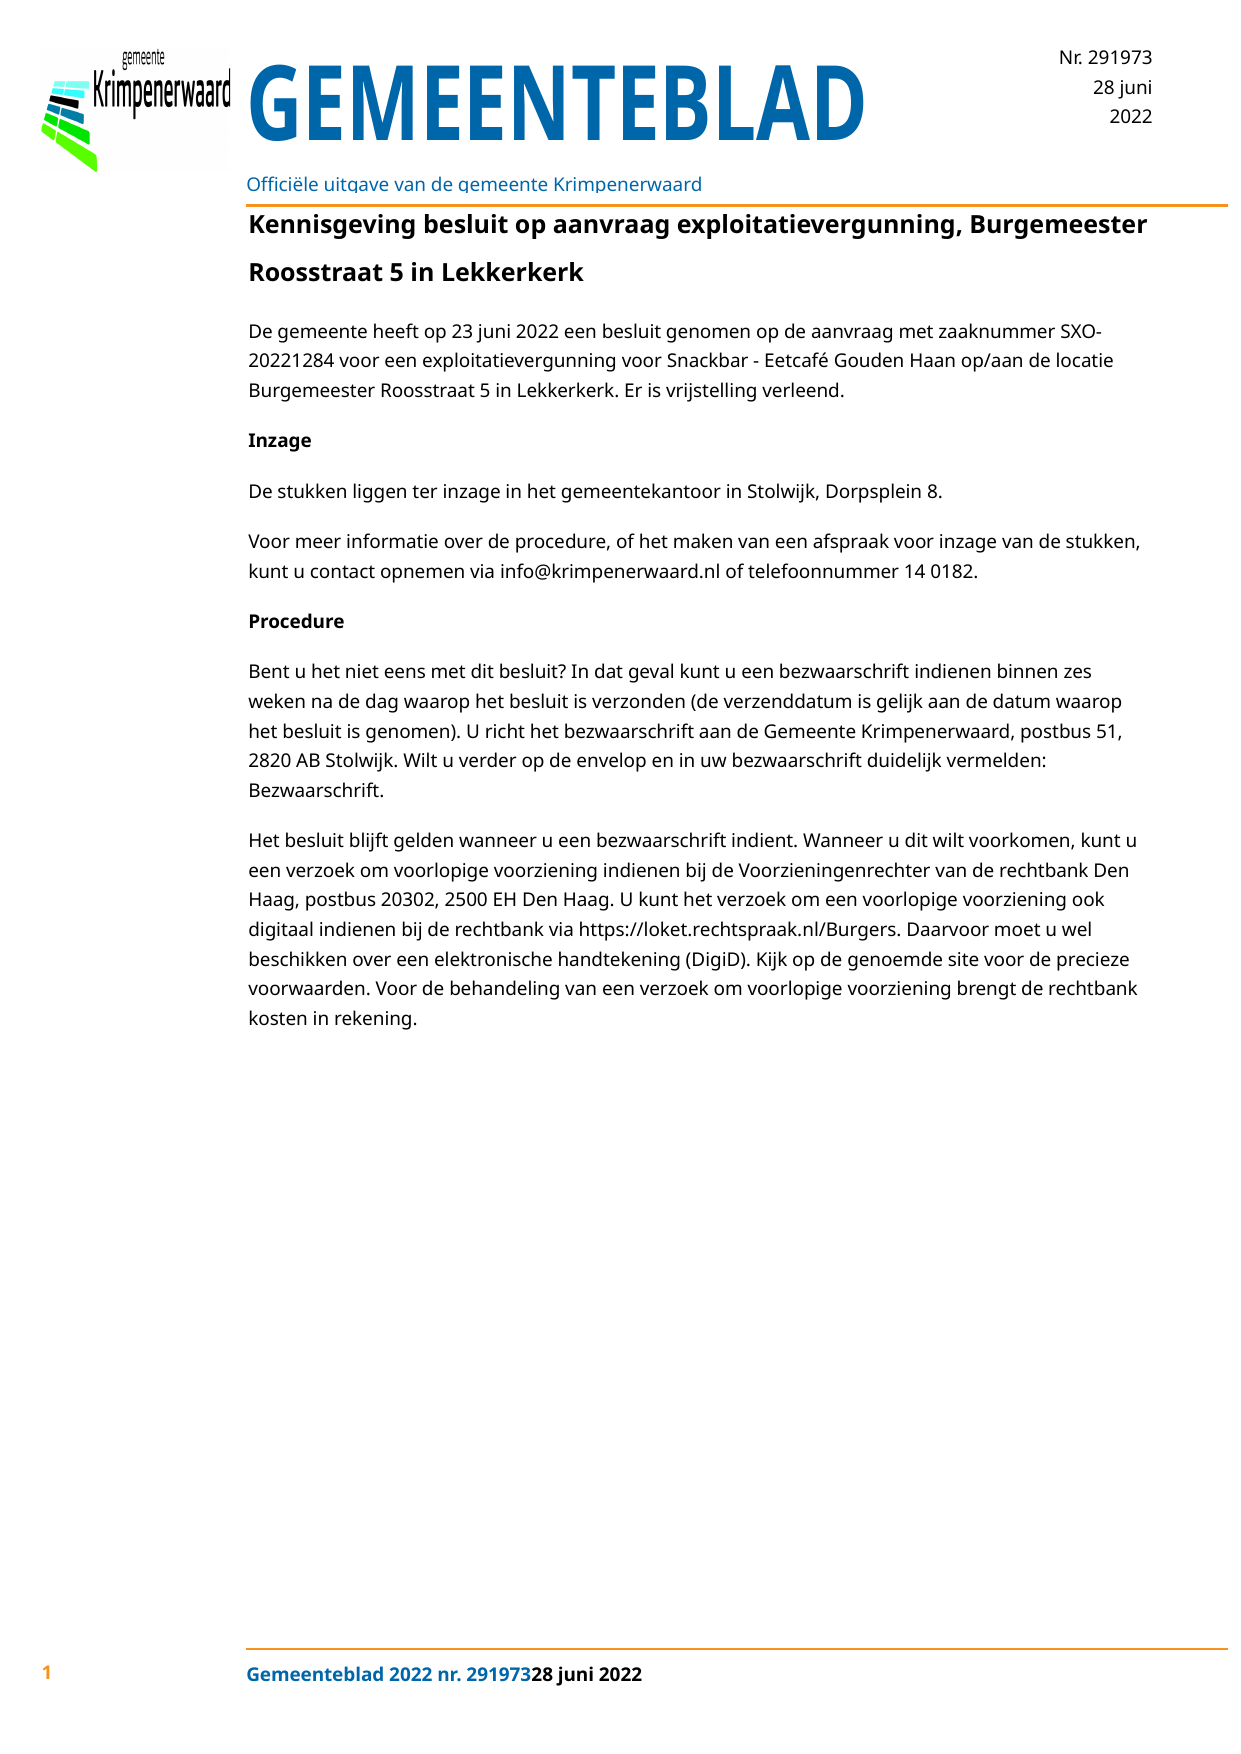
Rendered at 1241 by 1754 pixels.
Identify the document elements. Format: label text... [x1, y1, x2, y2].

text Het besluit blijft gelden wanneer u een bezwaarschrift indient. Wanneer u dit wilt voorkomen, kunt u een verzoek om voorlopige voorziening indienen bij de Voorzieningenrechter van de rechtbank Den Haag, postbus 20302, 2500 EH Den Haag. U kunt het verzoek om een voorlopige voorziening ook digitaal indienen bij de rechtbank via https://loket.rechtspraak.nl/Burgers. Daarvoor moet u wel beschikken over een elektronische handtekening (DigiD). Kijk op de genoemde site voor de precieze voorwaarden. Voor de behandeling van een verzoek om voorlopige voorziening brengt de rechtbank kosten in rekening. [248, 827, 1152, 1031]
text Bent u het niet eens met dit besluit? In dat geval kunt u een bezwaarschrift indienen binnen zes weken na de dag waarop het besluit is verzonden (de verzenddatum is gelijk aan de datum waarop het besluit is genomen). U richt het bezwaarschrift aan de Gemeente Krimpenerwaard, postbus 51, 2820 AB Stolwijk. Wilt u verder op de envelop en in uw bezwaarschrift duidelijk vermelden: Bezwaarschrift. [248, 659, 1152, 803]
text Kennisgeving besluit op aanvraag exploitatievergunning, Burgemeester Roosstraat 5 in Lekkerkerk [248, 207, 1152, 288]
text Inzage [248, 427, 1152, 453]
text De gemeente heeft op 23 juni 2022 een besluit genomen op de aanvraag met zaaknummer SXO-20221284 voor een exploitatievergunning voor Snackbar - Eetcafé Gouden Haan op/aan de locatie Burgemeester Roosstraat 5 in Lekkerkerk. Er is vrijstelling verleend. [248, 318, 1152, 403]
picture [41, 47, 231, 172]
text Voor meer informatie over de procedure, of het maken van een afspraak voor inzage van de stukken, kunt u contact opnemen via info@krimpenerwaard.nl of telefoonnummer 14 0182. [248, 528, 1152, 584]
text Procedure [248, 608, 1152, 634]
text De stukken liggen ter inzage in het gemeentekantoor in Stolwijk, Dorpsplein 8. [248, 478, 1152, 504]
